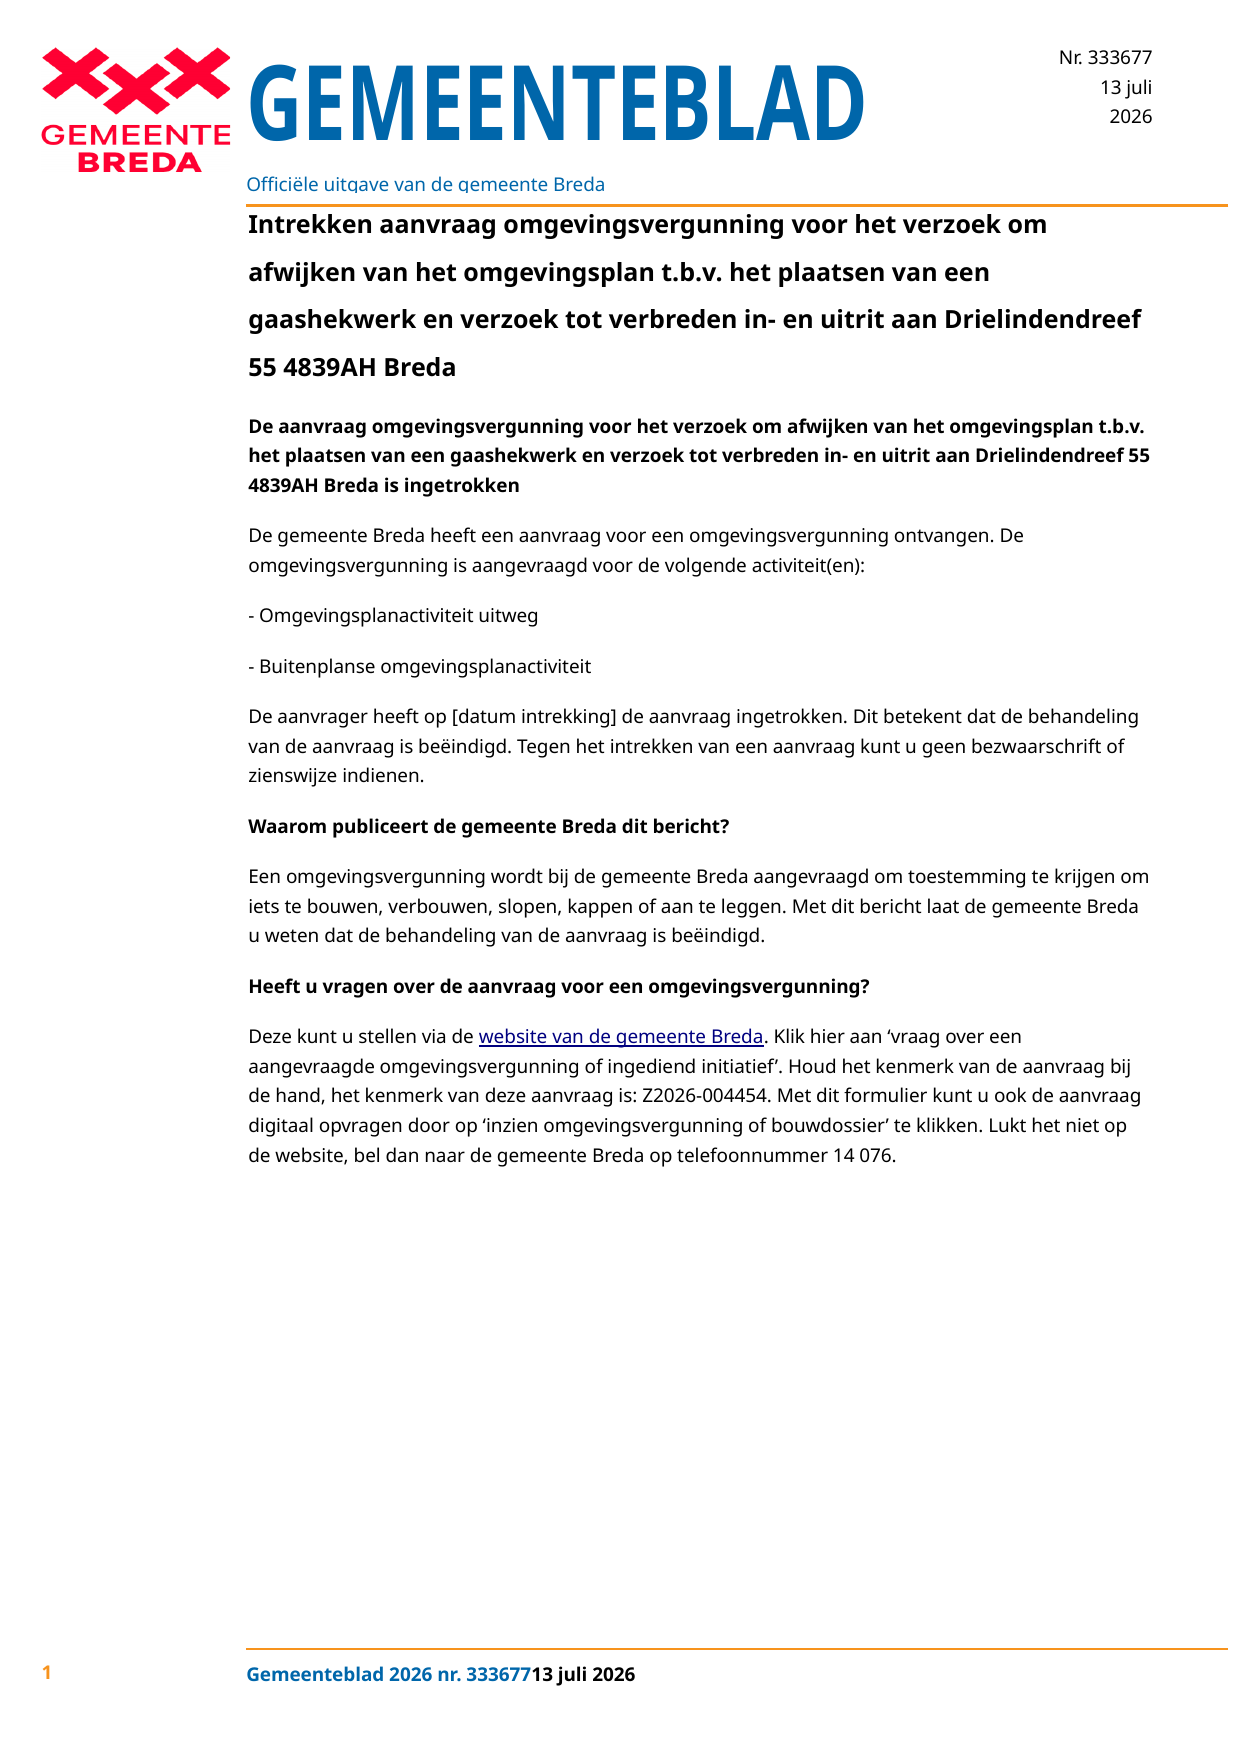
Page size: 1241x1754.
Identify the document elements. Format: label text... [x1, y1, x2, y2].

text - Omgevingsplanactiviteit uitweg [248, 603, 1152, 628]
text Intrekken aanvraag omgevingsvergunning voor het verzoek om afwijken van het omgevingsplan t.b.v. het plaatsen van een gaashekwerk en verzoek tot verbreden in- en uitrit aan Drielindendreef 55 4839AH Breda [248, 207, 1152, 384]
text Deze kunt u stellen via de website van de gemeente Breda. Klik hier aan ‘vraag over een aangevraagde omgevingsvergunning of ingediend initiatief’. Houd het kenmerk van de aanvraag bij de hand, het kenmerk van deze aanvraag is: Z2026-004454. Met dit formulier kunt u ook de aanvraag digitaal opvragen door op ‘inzien omgevingsvergunning of bouwdossier’ te klikken. Lukt het niet op de website, bel dan naar de gemeente Breda op telefoonnummer 14 076. [248, 1023, 1152, 1168]
text Een omgevingsvergunning wordt bij de gemeente Breda aangevraagd om toestemming te krijgen om iets te bouwen, verbouwen, slopen, kappen of aan te leggen. Met dit bericht laat de gemeente Breda u weten dat de behandeling van de aanvraag is beëindigd. [248, 863, 1152, 948]
text Heeft u vragen over de aanvraag voor een omgevingsvergunning? [248, 973, 1152, 999]
text De aanvraag omgevingsvergunning voor het verzoek om afwijken van het omgevingsplan t.b.v. het plaatsen van een gaashekwerk en verzoek tot verbreden in- en uitrit aan Drielindendreef 55 4839AH Breda is ingetrokken [248, 413, 1152, 498]
picture [41, 47, 231, 172]
text De gemeente Breda heeft een aanvraag voor een omgevingsvergunning ontvangen. De omgevingsvergunning is aangevraagd voor de volgende activiteit(en): [248, 523, 1152, 578]
text Waarom publiceert de gemeente Breda dit bericht? [248, 813, 1152, 839]
text De aanvrager heeft op [datum intrekking] de aanvraag ingetrokken. Dit betekent dat de behandeling van de aanvraag is beëindigd. Tegen het intrekken van een aanvraag kunt u geen bezwaarschrift of zienswijze indienen. [248, 703, 1152, 788]
text - Buitenplanse omgevingsplanactiviteit [248, 653, 1152, 679]
